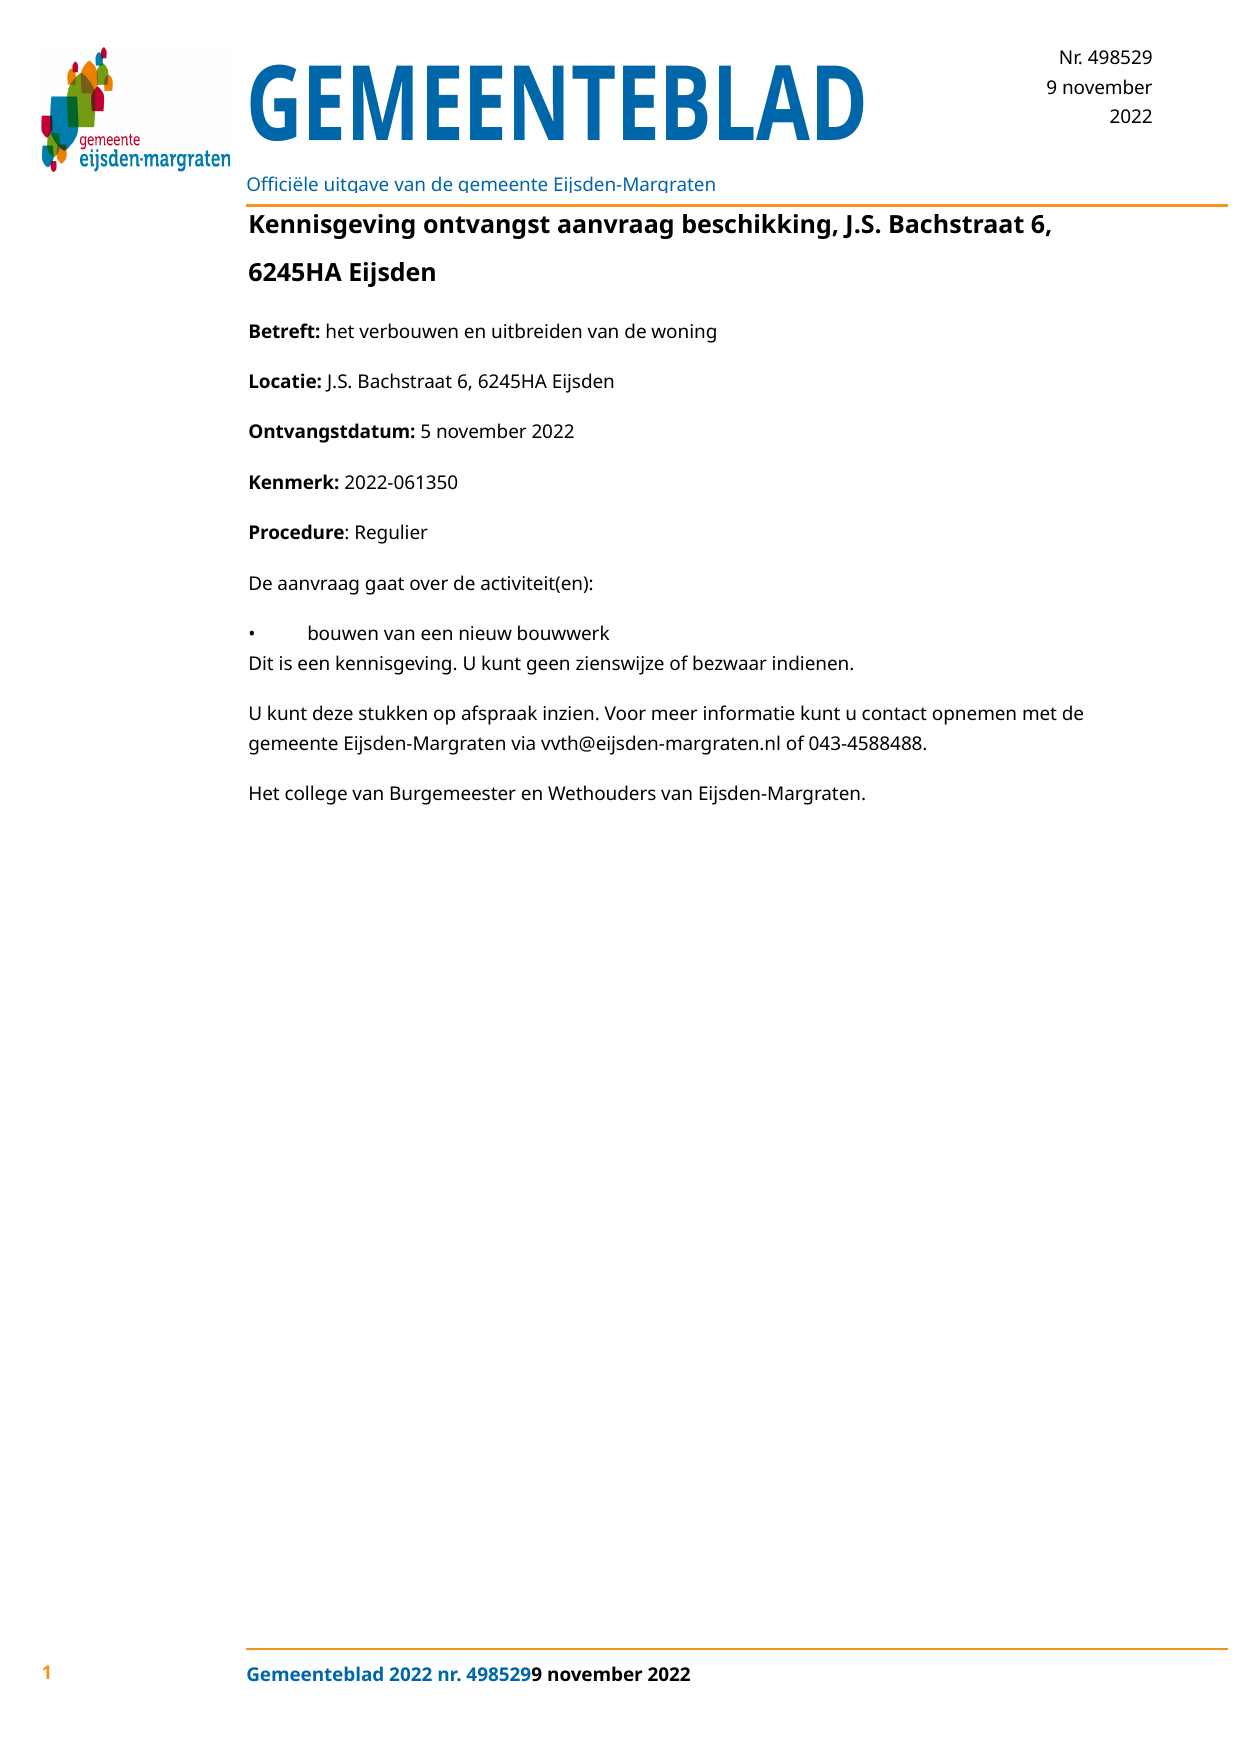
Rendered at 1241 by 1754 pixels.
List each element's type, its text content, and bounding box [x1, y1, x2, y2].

picture [41, 47, 231, 172]
text Betreft: het verbouwen en uitbreiden van de woning [248, 318, 1152, 344]
text Dit is een kennisgeving. U kunt geen zienswijze of bezwaar indienen. [248, 650, 1152, 676]
text Kenmerk: 2022-061350 [248, 469, 1152, 495]
list bouwen van een nieuw bouwwerk [248, 620, 1152, 646]
text Het college van Burgemeester en Wethouders van Eijsden-Margraten. [248, 780, 1152, 806]
text Kennisgeving ontvangst aanvraag beschikking, J.S. Bachstraat 6, 6245HA Eijsden [248, 207, 1152, 288]
text De aanvraag gaat over de activiteit(en): [248, 570, 1152, 596]
text Ontvangstdatum: 5 november 2022 [248, 419, 1152, 444]
text U kunt deze stukken op afspraak inzien. Voor meer informatie kunt u contact opnemen met de gemeente Eijsden-Margraten via vvth@eijsden-margraten.nl of 043-4588488. [248, 700, 1152, 756]
text Locatie: J.S. Bachstraat 6, 6245HA Eijsden [248, 368, 1152, 394]
text Procedure: Regulier [248, 519, 1152, 545]
